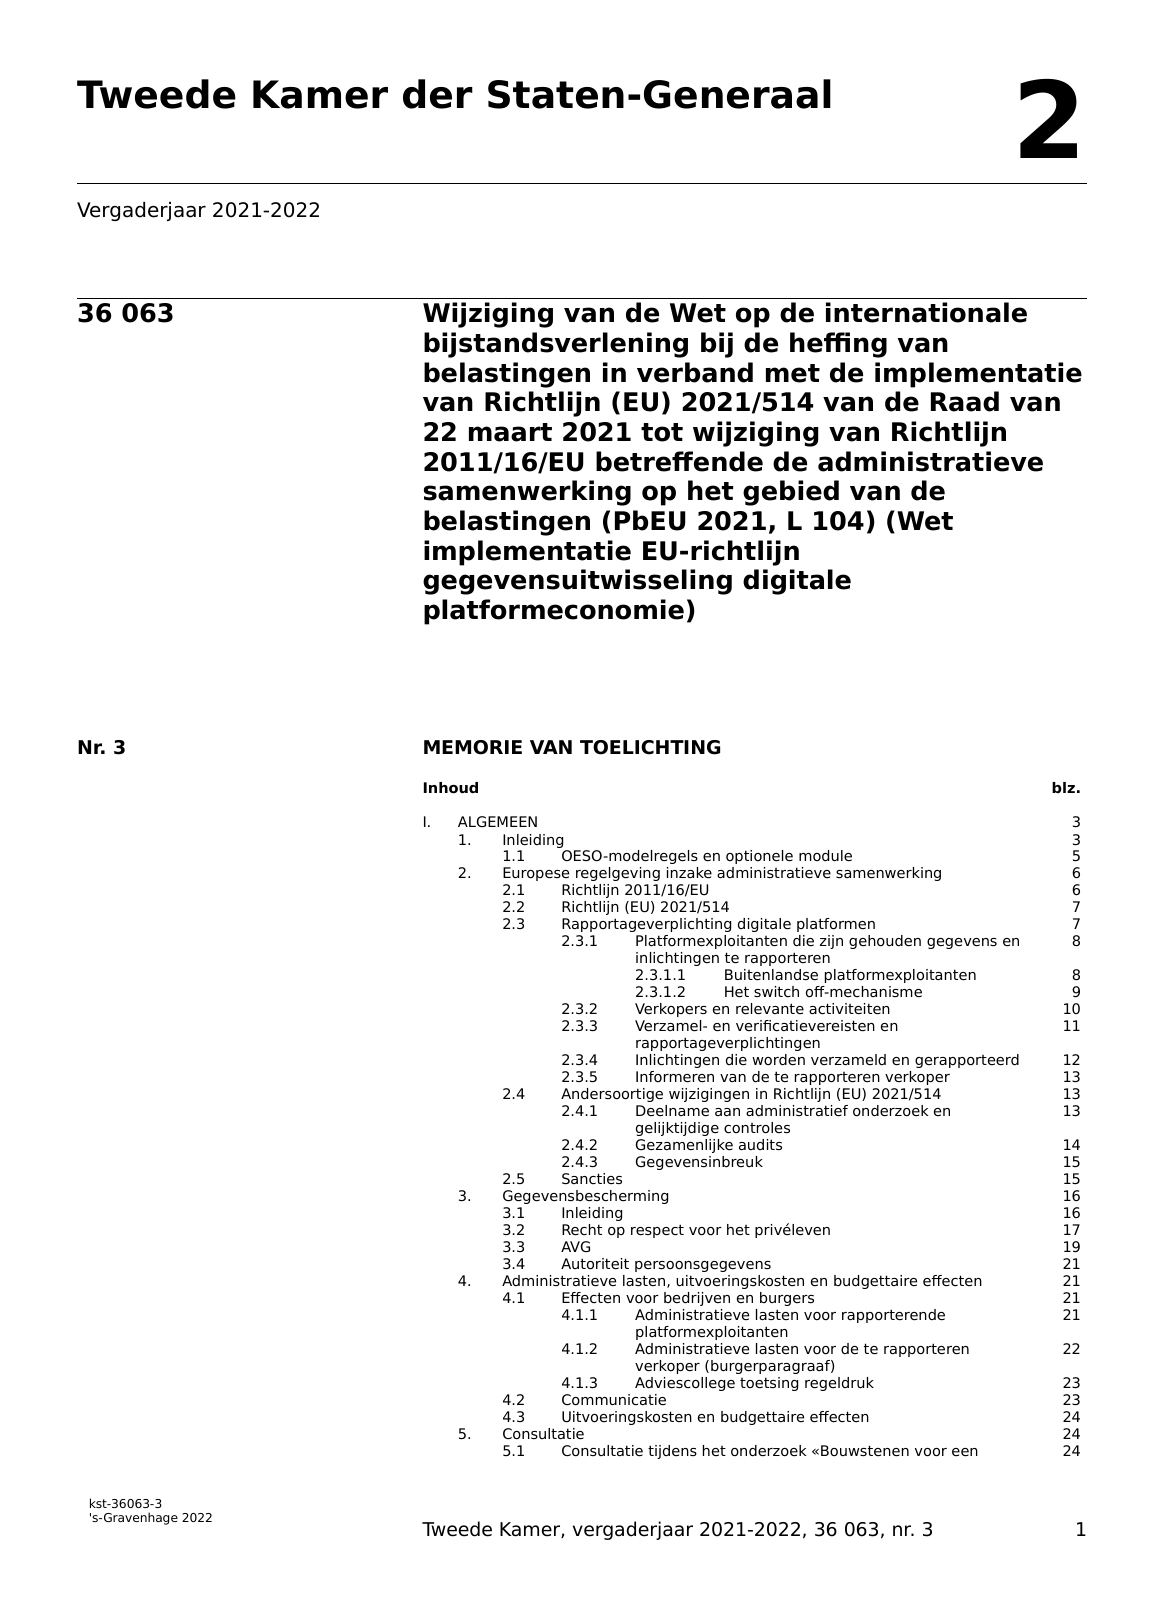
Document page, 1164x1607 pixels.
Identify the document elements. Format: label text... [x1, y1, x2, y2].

table_cell [496, 1018, 555, 1052]
table_cell Gegevensinbreuk [629, 1154, 1027, 1171]
table_cell 2.3.1 [555, 933, 629, 967]
table_cell [452, 1069, 496, 1086]
table_cell Deelname aan administratief onderzoek en gelijktijdige controles [629, 1103, 1027, 1137]
table_cell Recht op respect voor het privéleven [555, 1222, 1027, 1239]
table_cell 2.3 [496, 916, 555, 933]
table_cell 2.3.5 [555, 1069, 629, 1086]
subtitle 36 063 Wijziging van de Wet op de internationale bijstandsverlening bij de heffing van belastingen in verband met de implementatie van Richtlijn (EU) 2021/514 van de Raad van 22 maart 2021 tot wijziging van Richtlijn 2011/16/EU betreffende de administratieve samenwerking op het gebied van de belastingen (PbEU 2021, L 104) (Wet implementatie EU-richtlijn gegevensuitwisseling digitale platformeconomie) [77, 299, 1087, 626]
table_cell Consultatie tijdens het onderzoek «Bouwstenen voor een [555, 1443, 1027, 1459]
table_cell [422, 865, 452, 882]
table_cell 3 [1028, 814, 1087, 831]
table_cell 3.2 [496, 1222, 555, 1239]
table_cell 13 [1028, 1086, 1087, 1103]
table_cell [452, 1086, 496, 1103]
table_cell [452, 1375, 496, 1392]
table_cell [452, 882, 496, 899]
table_cell Adviescollege toetsing regeldruk [629, 1375, 1027, 1392]
table_cell 8 [1028, 967, 1087, 984]
table_cell [452, 1239, 496, 1256]
table_cell [422, 1103, 452, 1137]
table_cell [422, 1171, 452, 1188]
table_cell [422, 1307, 452, 1341]
table_cell 21 [1028, 1307, 1087, 1341]
table_cell [555, 798, 629, 814]
table_cell 1. [452, 831, 496, 848]
table_cell [422, 1409, 452, 1426]
table_cell [555, 967, 629, 984]
table_cell 3.1 [496, 1205, 555, 1222]
table_cell [422, 1137, 452, 1154]
table_cell 2.3.1.1 [629, 967, 717, 984]
table_cell [452, 1154, 496, 1171]
table_cell [452, 1137, 496, 1154]
table_cell 24 [1028, 1409, 1087, 1426]
table_cell [452, 1222, 496, 1239]
table_cell [422, 1392, 452, 1409]
table_cell Administratieve lasten voor rapporterende platformexploitanten [629, 1307, 1027, 1341]
table_cell [496, 1137, 555, 1154]
table_cell [496, 967, 555, 984]
table_cell [1028, 798, 1087, 814]
table_cell Gegevensbescherming [496, 1188, 1027, 1205]
table_cell 2.3.2 [555, 1001, 629, 1018]
table_cell 4.2 [496, 1392, 555, 1409]
table_cell [452, 933, 496, 967]
table_cell [452, 1052, 496, 1069]
table_cell [496, 1154, 555, 1171]
table_cell [452, 1018, 496, 1052]
table_cell 2.3.4 [555, 1052, 629, 1069]
table_cell 7 [1028, 916, 1087, 933]
table_cell 17 [1028, 1222, 1087, 1239]
table_cell [422, 831, 452, 848]
table_cell 12 [1028, 1052, 1087, 1069]
table_cell [422, 1086, 452, 1103]
text kst-36063-3 [88, 1497, 323, 1511]
table_cell [555, 984, 629, 1001]
table_cell [452, 1001, 496, 1018]
table_cell [452, 984, 496, 1001]
table_cell [718, 798, 1027, 814]
table_cell 23 [1028, 1375, 1087, 1392]
table_cell Autoriteit persoonsgegevens [555, 1256, 1027, 1273]
table_cell AVG [555, 1239, 1027, 1256]
table_cell 6 [1028, 882, 1087, 899]
table_cell 2.2 [496, 899, 555, 916]
table_cell 2.5 [496, 1171, 555, 1188]
table_cell 3.3 [496, 1239, 555, 1256]
table_cell [452, 1392, 496, 1409]
table_cell 2.1 [496, 882, 555, 899]
table_cell [496, 1341, 555, 1375]
table_cell Rapportageverplichting digitale platformen [555, 916, 1027, 933]
table_cell Platformexploitanten die zijn gehouden gegevens en inlichtingen te rapporteren [629, 933, 1027, 967]
table_cell [496, 1307, 555, 1341]
table_cell 2.4.3 [555, 1154, 629, 1171]
table_cell [422, 1188, 452, 1205]
table_cell [422, 1154, 452, 1171]
table_cell Sancties [555, 1171, 1027, 1188]
table_cell Verzamel- en verificatievereisten en rapportageverplichtingen [629, 1018, 1027, 1052]
table_cell [452, 1171, 496, 1188]
table_cell 2.3.3 [555, 1018, 629, 1052]
table_cell 21 [1028, 1273, 1087, 1290]
table_cell [496, 1052, 555, 1069]
table_cell 4.1.3 [555, 1375, 629, 1392]
table_cell 15 [1028, 1171, 1087, 1188]
table_cell [422, 1290, 452, 1307]
table_cell Administratieve lasten voor de te rapporteren verkoper (burgerparagraaf) [629, 1341, 1027, 1375]
table_cell [422, 933, 452, 967]
table_cell Inlichtingen die worden verzameld en gerapporteerd [629, 1052, 1027, 1069]
table_cell 3. [452, 1188, 496, 1205]
table_cell 4.1.1 [555, 1307, 629, 1341]
table_cell 2. [452, 865, 496, 882]
table_cell [496, 798, 555, 814]
table_cell Andersoortige wijzigingen in Richtlijn (EU) 2021/514 [555, 1086, 1027, 1103]
table_cell 4. [452, 1273, 496, 1290]
table_cell 24 [1028, 1426, 1087, 1443]
table_cell [452, 848, 496, 865]
table_cell [452, 899, 496, 916]
table_cell 5.1 [496, 1443, 555, 1459]
table_cell [452, 1409, 496, 1426]
table_cell [496, 1001, 555, 1018]
text 's-Gravenhage 2022 [88, 1511, 323, 1525]
table_cell [452, 1205, 496, 1222]
table_cell 4.1 [496, 1290, 555, 1307]
table_cell [452, 1103, 496, 1137]
table_cell [422, 848, 452, 865]
table_cell 16 [1028, 1205, 1087, 1222]
table_cell Administratieve lasten, uitvoeringskosten en budgettaire effecten [496, 1273, 1027, 1290]
table_cell 14 [1028, 1137, 1087, 1154]
table_cell Richtlijn 2011/16/EU [555, 882, 1027, 899]
table_cell 15 [1028, 1154, 1087, 1171]
table_cell 19 [1028, 1239, 1087, 1256]
table_cell [422, 984, 452, 1001]
table_cell 24 [1028, 1443, 1087, 1459]
table_cell 3.4 [496, 1256, 555, 1273]
table_cell [422, 899, 452, 916]
table_cell [629, 798, 717, 814]
table_cell 3 [1028, 831, 1087, 848]
table_cell 23 [1028, 1392, 1087, 1409]
table_cell I. [422, 814, 452, 831]
table_cell [422, 1256, 452, 1273]
table_cell Consultatie [496, 1426, 1027, 1443]
table_cell [452, 798, 496, 814]
table_cell [452, 1341, 496, 1375]
table_cell [452, 1290, 496, 1307]
table_cell 2.4.2 [555, 1137, 629, 1154]
table_cell Inleiding [555, 1205, 1027, 1222]
table_cell Europese regelgeving inzake administratieve samenwerking [496, 865, 1027, 882]
table_cell 16 [1028, 1188, 1087, 1205]
table_cell 13 [1028, 1103, 1087, 1137]
table_cell [422, 1239, 452, 1256]
table_cell [422, 882, 452, 899]
table_cell [422, 1222, 452, 1239]
table_cell 7 [1028, 899, 1087, 916]
table_cell [422, 1375, 452, 1392]
table_cell [496, 1069, 555, 1086]
table_cell 4.3 [496, 1409, 555, 1426]
table_cell 8 [1028, 933, 1087, 967]
table_cell Informeren van de te rapporteren verkoper [629, 1069, 1027, 1086]
table_cell [452, 916, 496, 933]
table_cell [452, 1256, 496, 1273]
table_cell 11 [1028, 1018, 1087, 1052]
table_header Inhoud [422, 780, 1027, 797]
table_header 2 [886, 59, 1087, 183]
table_cell [422, 1069, 452, 1086]
table_cell [452, 1307, 496, 1341]
table_cell Effecten voor bedrijven en burgers [555, 1290, 1027, 1307]
table_cell [452, 967, 496, 984]
table_cell [496, 984, 555, 1001]
table_cell Richtlijn (EU) 2021/514 [555, 899, 1027, 916]
table_cell [422, 1273, 452, 1290]
table_cell [422, 1001, 452, 1018]
table_cell 21 [1028, 1256, 1087, 1273]
table_cell Verkopers en relevante activiteiten [629, 1001, 1027, 1018]
table_cell [496, 933, 555, 967]
subtitle Nr. 3 MEMORIE VAN TOELICHTING [77, 737, 1087, 758]
table_cell Uitvoeringskosten en budgettaire effecten [555, 1409, 1027, 1426]
table_cell [496, 1375, 555, 1392]
table_cell Gezamenlijke audits [629, 1137, 1027, 1154]
table_cell Het switch off-mechanisme [718, 984, 1027, 1001]
table_cell 5 [1028, 848, 1087, 865]
table_cell [452, 1443, 496, 1459]
table_cell 9 [1028, 984, 1087, 1001]
table_cell [422, 798, 452, 814]
table_cell Vergaderjaar 2021-2022 [77, 184, 1087, 298]
table_cell [422, 1018, 452, 1052]
table_cell [422, 1205, 452, 1222]
table_cell [422, 967, 452, 984]
table_cell 4.1.2 [555, 1341, 629, 1375]
table_cell [422, 1426, 452, 1443]
table_cell 22 [1028, 1341, 1087, 1375]
table_cell 2.4 [496, 1086, 555, 1103]
table_cell 1.1 [496, 848, 555, 865]
table_cell Inleiding [496, 831, 1027, 848]
table_cell OESO-modelregels en optionele module [555, 848, 1027, 865]
table_cell 21 [1028, 1290, 1087, 1307]
table_cell [422, 1341, 452, 1375]
table_header blz. [1028, 780, 1087, 797]
table_cell ALGEMEEN [452, 814, 1027, 831]
table_cell [422, 1052, 452, 1069]
table_header Tweede Kamer der Staten-Generaal [77, 59, 886, 183]
table_cell 6 [1028, 865, 1087, 882]
table_cell 10 [1028, 1001, 1087, 1018]
table_cell 2.3.1.2 [629, 984, 717, 1001]
table_cell Buitenlandse platformexploitanten [718, 967, 1027, 984]
table_cell 2.4.1 [555, 1103, 629, 1137]
table_cell [496, 1103, 555, 1137]
table_cell Communicatie [555, 1392, 1027, 1409]
table_cell [422, 1443, 452, 1459]
table_cell 13 [1028, 1069, 1087, 1086]
table_cell [422, 916, 452, 933]
table_cell 5. [452, 1426, 496, 1443]
